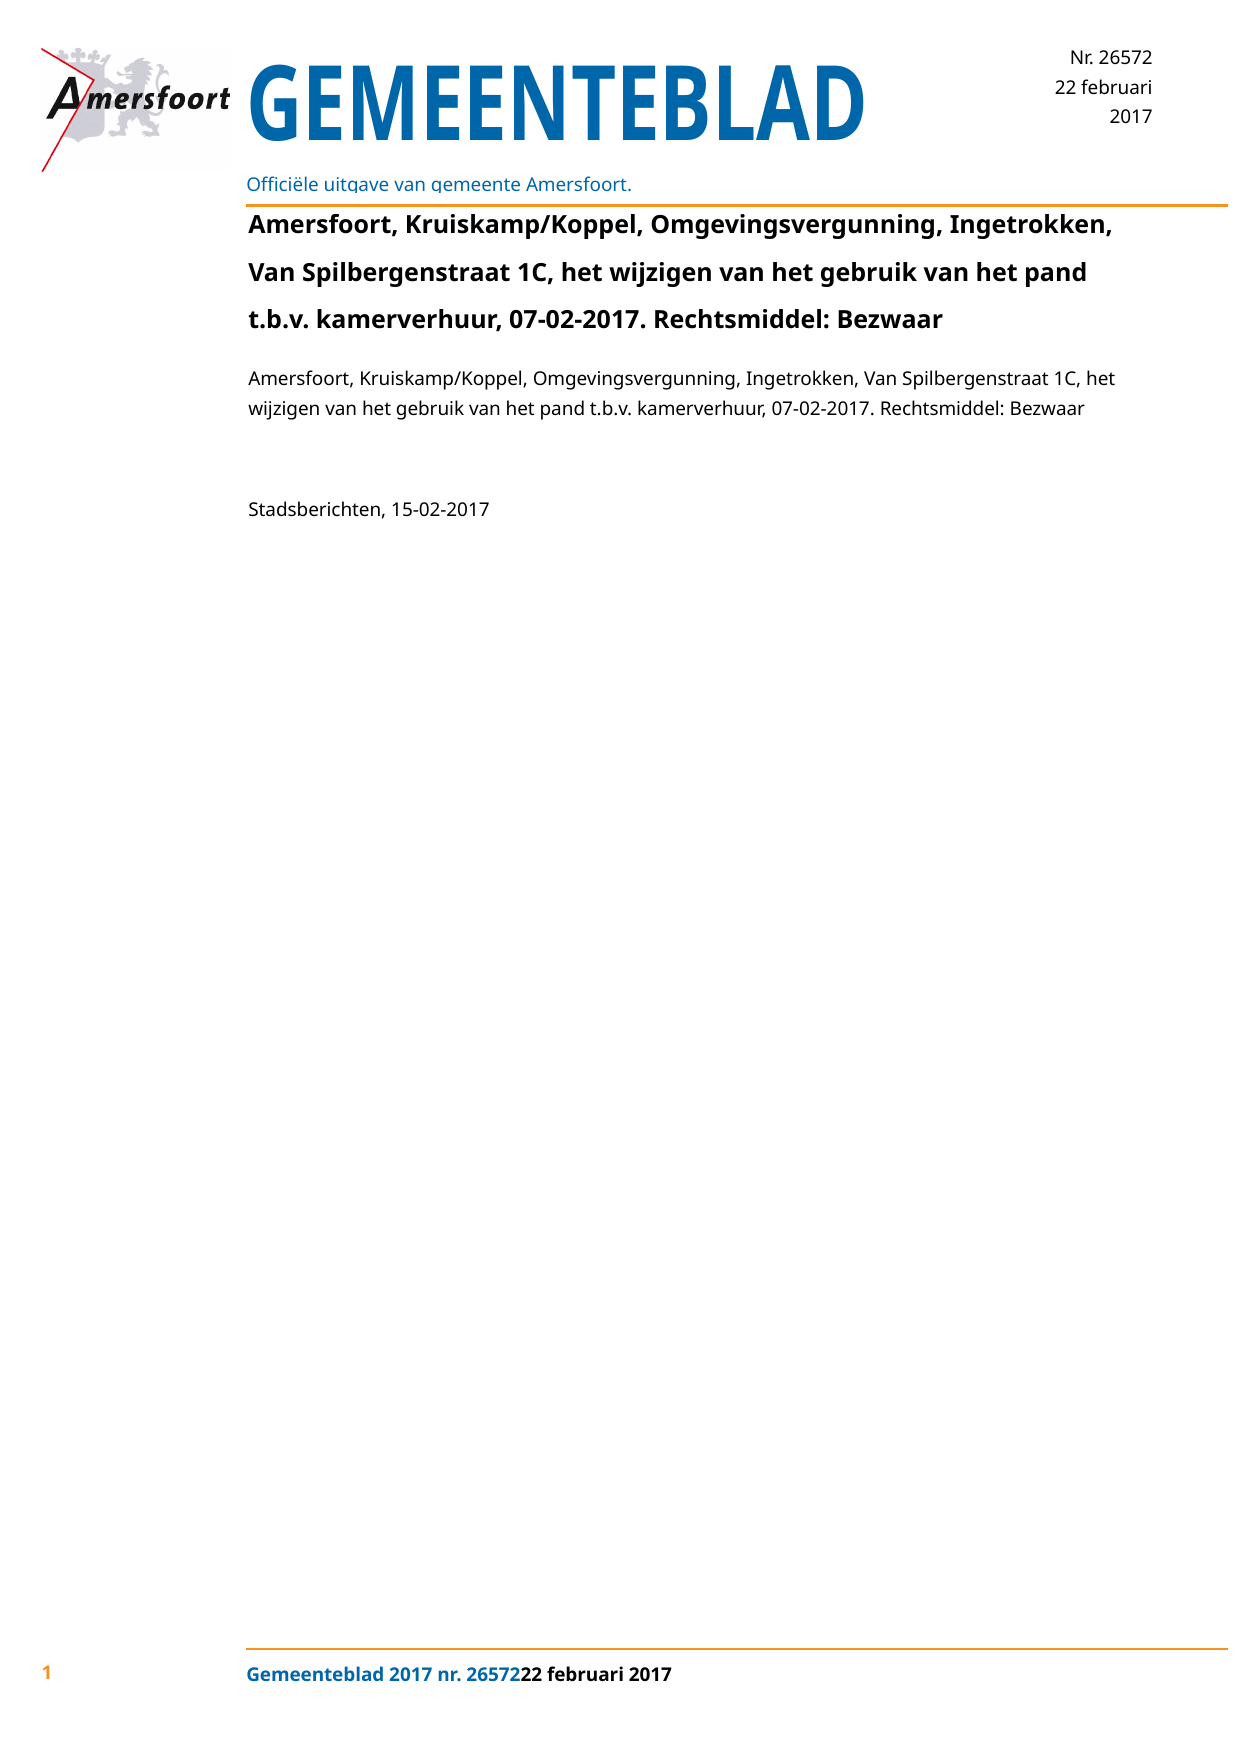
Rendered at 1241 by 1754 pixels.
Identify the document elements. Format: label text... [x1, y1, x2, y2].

text Stadsberichten, 15-02-2017 [248, 496, 1152, 522]
text Amersfoort, Kruiskamp/Koppel, Omgevingsvergunning, Ingetrokken, Van Spilbergenstraat 1C, het wijzigen van het gebruik van het pand t.b.v. kamerverhuur, 07-02-2017. Rechtsmiddel: Bezwaar [248, 207, 1152, 336]
text Amersfoort, Kruiskamp/Koppel, Omgevingsvergunning, Ingetrokken, Van Spilbergenstraat 1C, het wijzigen van het gebruik van het pand t.b.v. kamerverhuur, 07-02-2017. Rechtsmiddel: Bezwaar [248, 366, 1152, 421]
picture [41, 47, 231, 172]
